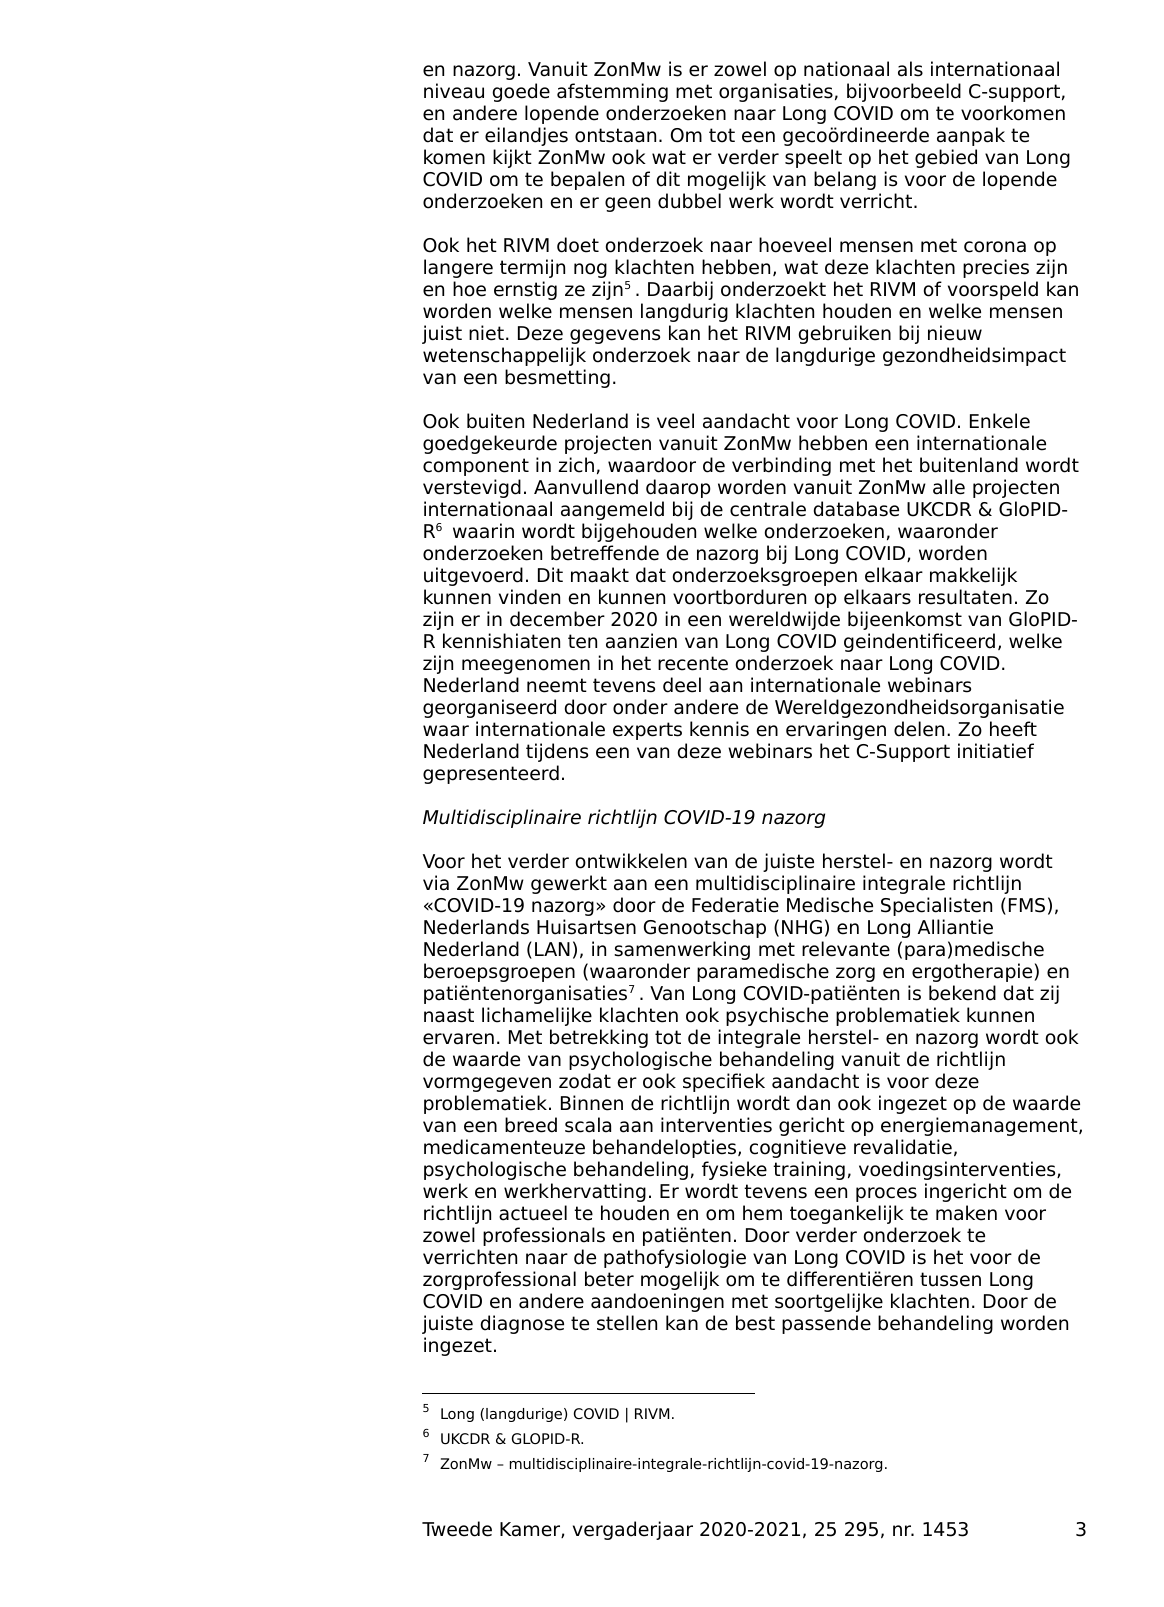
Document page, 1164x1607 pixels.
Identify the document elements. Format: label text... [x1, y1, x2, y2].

subtitle Multidisciplinaire richtlijn COVID-19 nazorg [422, 807, 1087, 829]
text Voor het verder ontwikkelen van de juiste herstel- en nazorg wordt via ZonMw gewerkt aan een multidisciplinaire integrale richtlijn «COVID-19 nazorg» door de Federatie Medische Specialisten (FMS), Nederlands Huisartsen Genootschap (NHG) en Long Alliantie Nederland (LAN), in samenwerking met relevante (para)medische beroepsgroepen (waaronder paramedische zorg en ergotherapie) en patiëntenorganisaties. Van Long COVID-patiënten is bekend dat zij naast lichamelijke klachten ook psychische problematiek kunnen ervaren. Met betrekking tot de integrale herstel- en nazorg wordt ook de waarde van psychologische behandeling vanuit de richtlijn vormgegeven zodat er ook specifiek aandacht is voor deze problematiek. Binnen de richtlijn wordt dan ook ingezet op de waarde van een breed scala aan interventies gericht op energiemanagement, medicamenteuze behandelopties, cognitieve revalidatie, psychologische behandeling, fysieke training, voedingsinterventies, werk en werkhervatting. Er wordt tevens een proces ingericht om de richtlijn actueel te houden en om hem toegankelijk te maken voor zowel professionals en patiënten. Door verder onderzoek te verrichten naar de pathofysiologie van Long COVID is het voor de zorgprofessional beter mogelijk om te differentiëren tussen Long COVID en andere aandoeningen met soortgelijke klachten. Door de juiste diagnose te stellen kan de best passende behandeling worden ingezet. [422, 851, 1087, 1357]
text Ook buiten Nederland is veel aandacht voor Long COVID. Enkele goedgekeurde projecten vanuit ZonMw hebben een internationale component in zich, waardoor de verbinding met het buitenland wordt verstevigd. Aanvullend daarop worden vanuit ZonMw alle projecten internationaal aangemeld bij de centrale database UKCDR & GloPID-R waarin wordt bijgehouden welke onderzoeken, waaronder onderzoeken betreffende de nazorg bij Long COVID, worden uitgevoerd. Dit maakt dat onderzoeksgroepen elkaar makkelijk kunnen vinden en kunnen voortborduren op elkaars resultaten. Zo zijn er in december 2020 in een wereldwijde bijeenkomst van GloPID-R kennishiaten ten aanzien van Long COVID geindentificeerd, welke zijn meegenomen in het recente onderzoek naar Long COVID. Nederland neemt tevens deel aan internationale webinars georganiseerd door onder andere de Wereldgezondheidsorganisatie waar internationale experts kennis en ervaringen delen. Zo heeft Nederland tijdens een van deze webinars het C-Support initiatief gepresenteerd. [422, 411, 1087, 785]
text Ook het RIVM doet onderzoek naar hoeveel mensen met corona op langere termijn nog klachten hebben, wat deze klachten precies zijn en hoe ernstig ze zijn. Daarbij onderzoekt het RIVM of voorspeld kan worden welke mensen langdurig klachten houden en welke mensen juist niet. Deze gegevens kan het RIVM gebruiken bij nieuw wetenschappelijk onderzoek naar de langdurige gezondheidsimpact van een besmetting. [422, 235, 1087, 389]
text en nazorg. Vanuit ZonMw is er zowel op nationaal als internationaal niveau goede afstemming met organisaties, bijvoorbeeld C-support, en andere lopende onderzoeken naar Long COVID om te voorkomen dat er eilandjes ontstaan. Om tot een gecoördineerde aanpak te komen kijkt ZonMw ook wat er verder speelt op het gebied van Long COVID om te bepalen of dit mogelijk van belang is voor de lopende onderzoeken en er geen dubbel werk wordt verricht. [422, 59, 1087, 213]
text UKCDR & GLOPID-R. [422, 1427, 1087, 1449]
text Long (langdurige) COVID | RIVM. [422, 1402, 1087, 1424]
text ZonMw – multidisciplinaire-integrale-richtlijn-covid-19-nazorg. [422, 1452, 1087, 1474]
